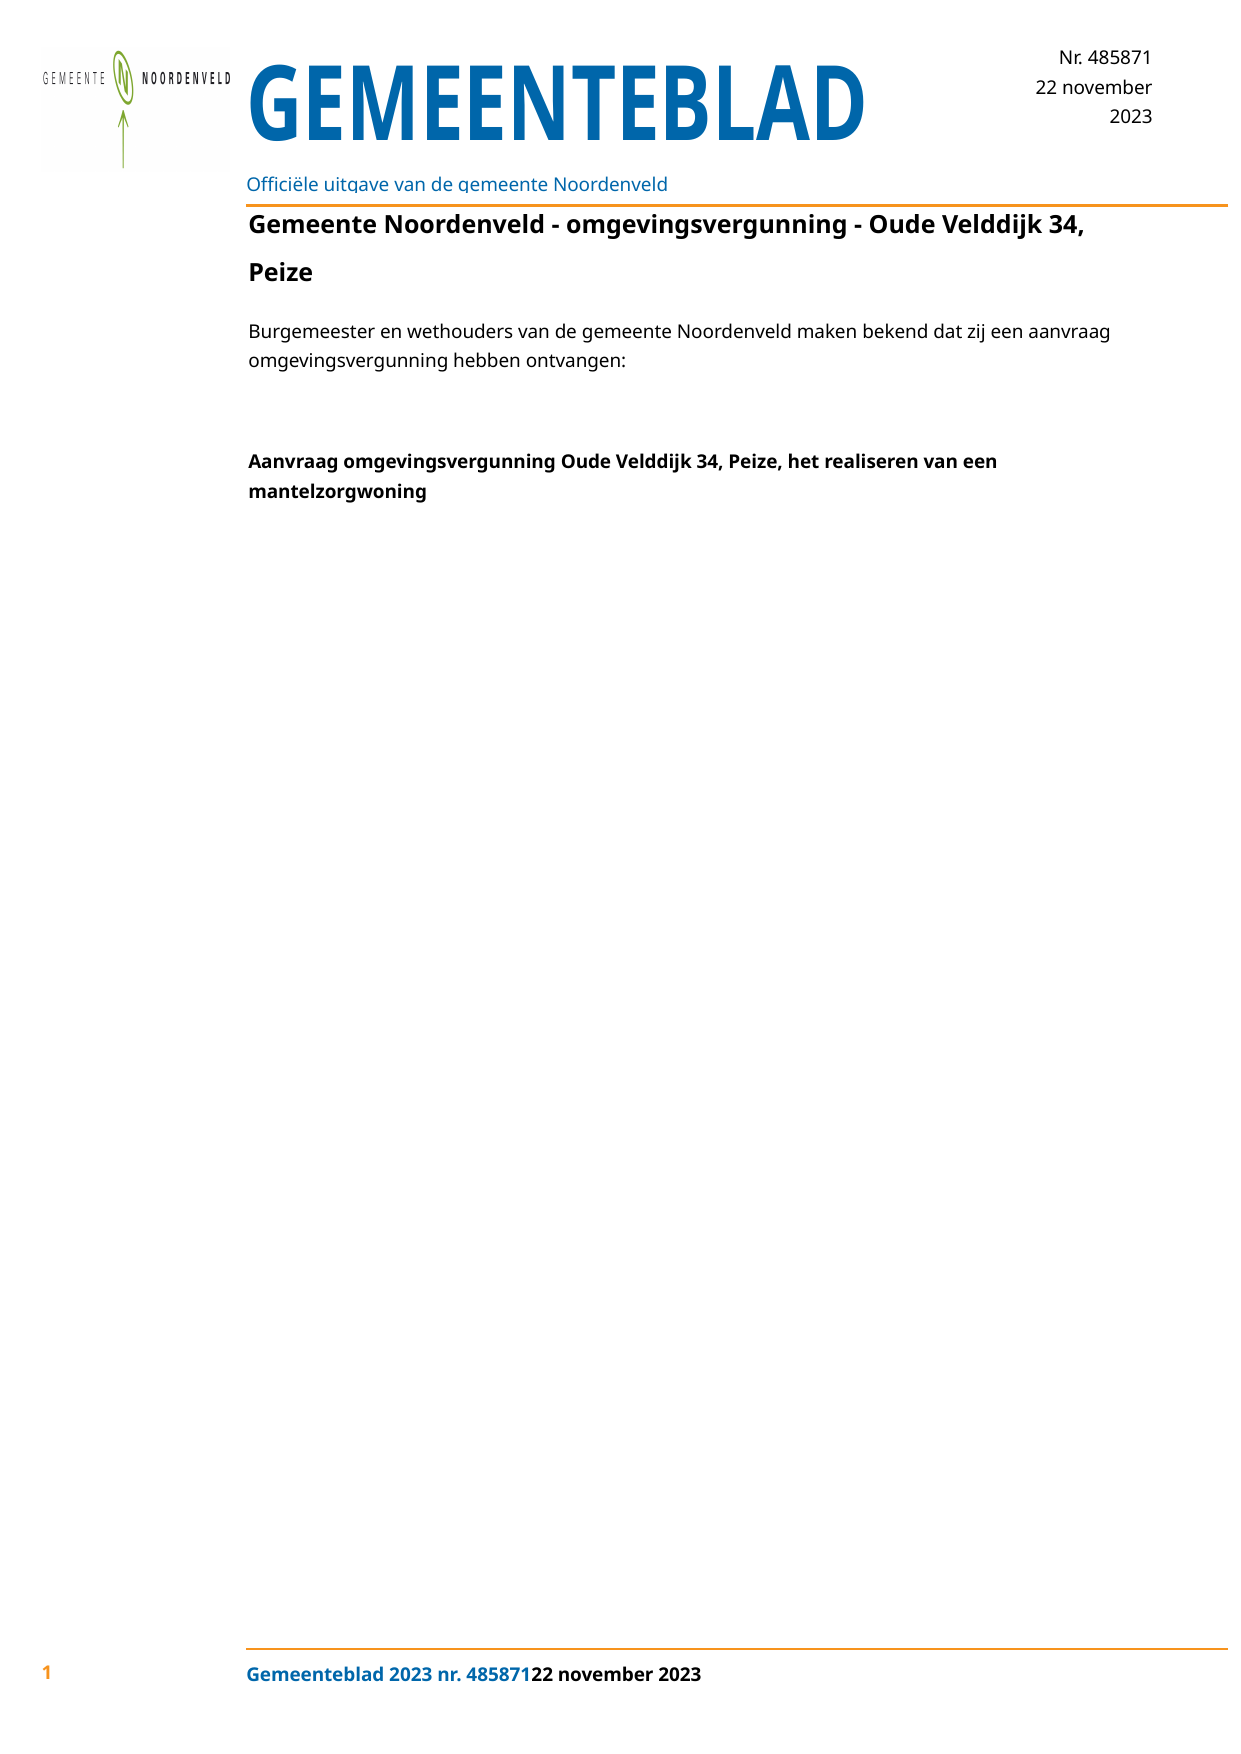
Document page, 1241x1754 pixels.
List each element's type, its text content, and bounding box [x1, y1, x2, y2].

text Burgemeester en wethouders van de gemeente Noordenveld maken bekend dat zij een aanvraag omgevingsvergunning hebben ontvangen: [248, 318, 1152, 373]
picture [41, 47, 231, 172]
text Aanvraag omgevingsvergunning Oude Velddijk 34, Peize, het realiseren van een mantelzorgwoning [248, 448, 1152, 504]
text Gemeente Noordenveld - omgevingsvergunning - Oude Velddijk 34, Peize [248, 207, 1152, 288]
